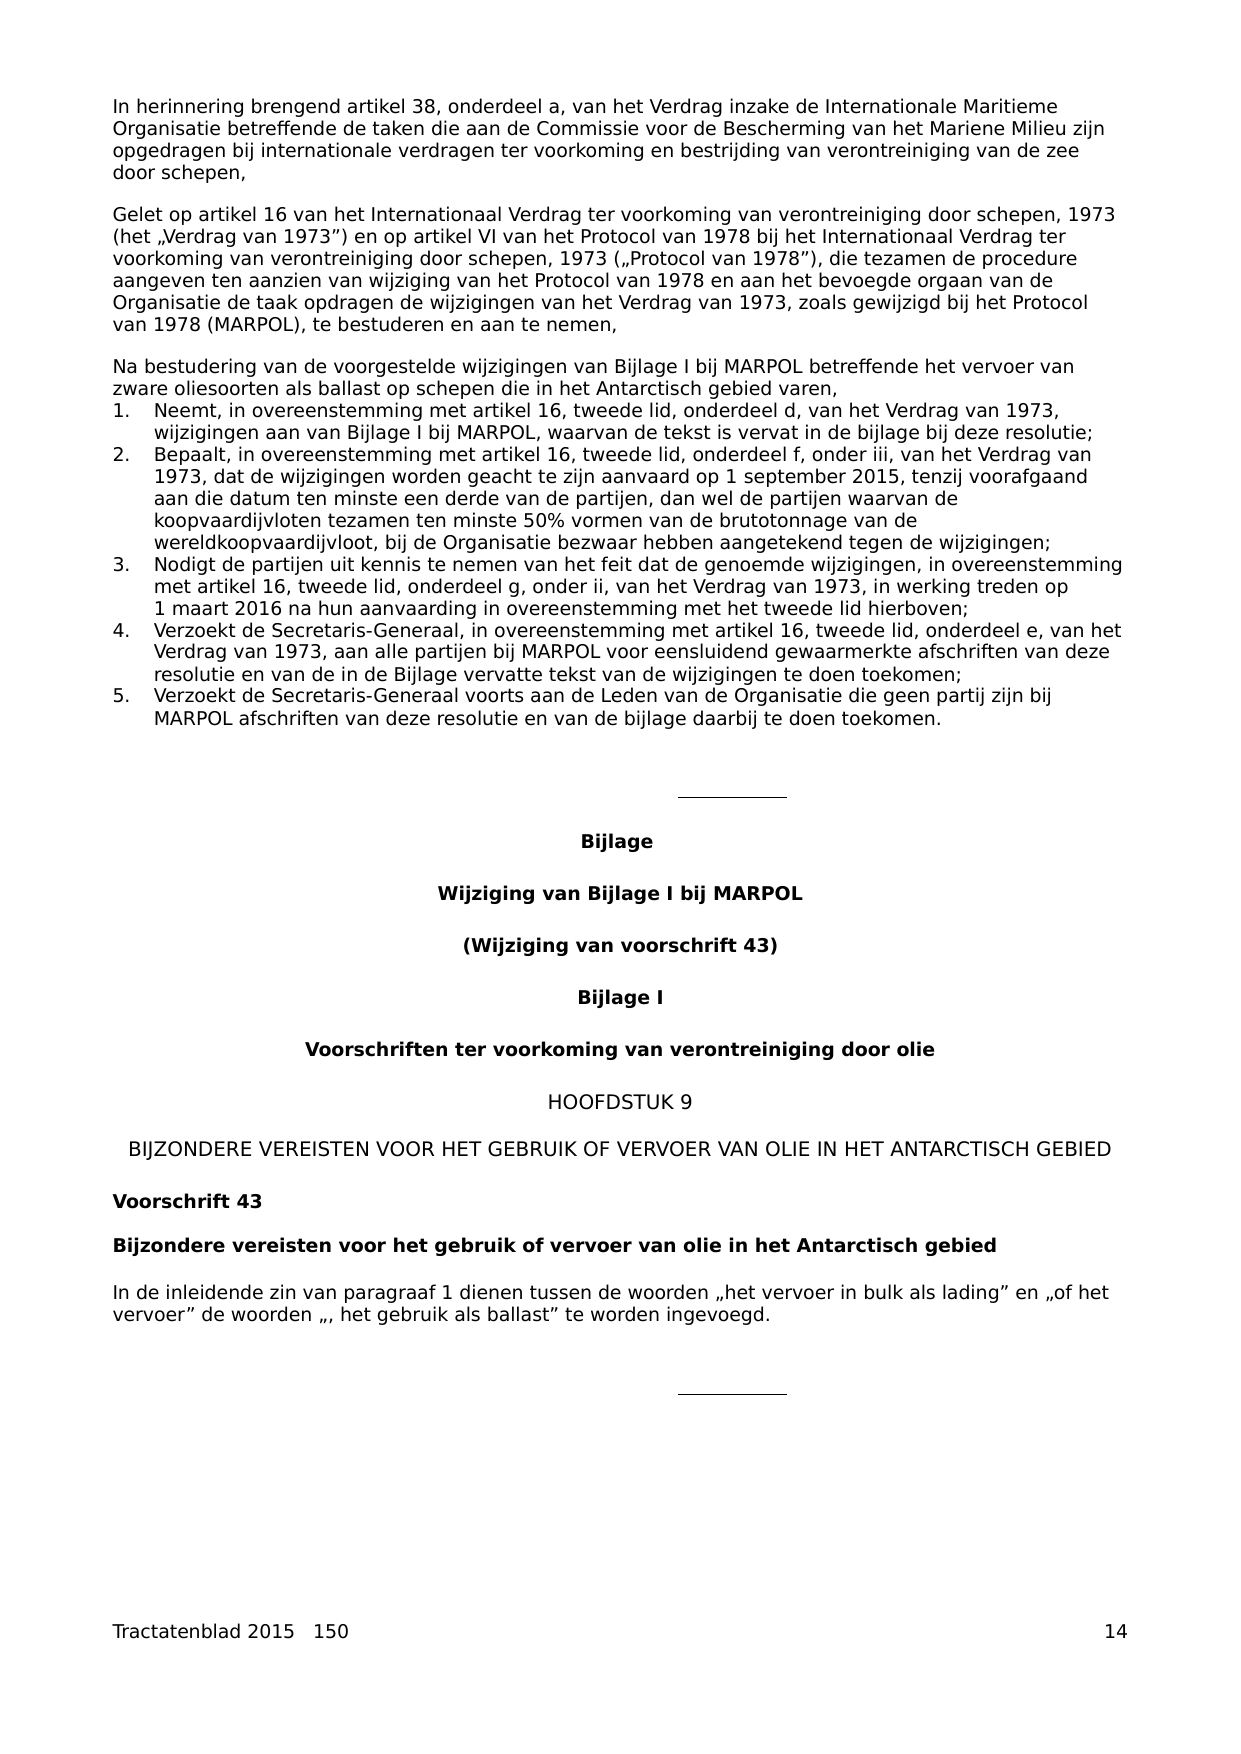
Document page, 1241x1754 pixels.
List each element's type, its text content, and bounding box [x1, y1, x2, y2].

text In de inleidende zin van paragraaf 1 dienen tussen de woorden „het vervoer in bulk als lading” en „of het vervoer” de woorden „, het gebruik als ballast” te worden ingevoegd. [112, 1282, 1128, 1326]
subtitle HOOFDSTUK 9 BIJZONDERE VEREISTEN VOOR HET GEBRUIK OF VERVOER VAN OLIE IN HET ANTARCTISCH GEBIED [112, 1091, 1128, 1161]
text Na bestudering van de voorgestelde wijzigingen van Bijlage I bij MARPOL betreffende het vervoer van zware oliesoorten als ballast op schepen die in het Antarctisch gebied varen, [112, 356, 1128, 400]
subtitle Bijlage [112, 831, 1128, 853]
subtitle Voorschrift 43 Bijzondere vereisten voor het gebruik of vervoer van olie in het Antarctisch gebied [112, 1191, 1128, 1257]
subtitle (Wijziging van voorschrift 43) [112, 935, 1128, 957]
text In herinnering brengend artikel 38, onderdeel a, van het Verdrag inzake de Internationale Maritieme Organisatie betreffende de taken die aan de Commissie voor de Bescherming van het Mariene Milieu zijn opgedragen bij internationale verdragen ter voorkoming en bestrijding van verontreiniging van de zee door schepen, [112, 96, 1128, 184]
text 2. Bepaalt, in overeenstemming met artikel 16, tweede lid, onderdeel f, onder iii, van het Verdrag van 1973, dat de wijzigingen worden geacht te zijn aanvaard op 1 september 2015, tenzij voorafgaand aan die datum ten minste een derde van de partijen, dan wel de partijen waarvan de koopvaardijvloten tezamen ten minste 50% vormen van de brutotonnage van de wereldkoopvaardijvloot, bij de Organisatie bezwaar hebben aangetekend tegen de wijzigingen; [112, 444, 1128, 553]
text Gelet op artikel 16 van het Internationaal Verdrag ter voorkoming van verontreiniging door schepen, 1973 (het „Verdrag van 1973”) en op artikel VI van het Protocol van 1978 bij het Internationaal Verdrag ter voorkoming van verontreiniging door schepen, 1973 („Protocol van 1978”), die tezamen de procedure aangeven ten aanzien van wijziging van het Protocol van 1978 en aan het bevoegde orgaan van de Organisatie de taak opdragen de wijzigingen van het Verdrag van 1973, zoals gewijzigd bij het Protocol van 1978 (MARPOL), te bestuderen en aan te nemen, [112, 204, 1128, 336]
subtitle Voorschriften ter voorkoming van verontreiniging door olie [112, 1039, 1128, 1061]
text 1. Neemt, in overeenstemming met artikel 16, tweede lid, onderdeel d, van het Verdrag van 1973, wijzigingen aan van Bijlage I bij MARPOL, waarvan de tekst is vervat in de bijlage bij deze resolutie; [112, 400, 1128, 444]
text 4. Verzoekt de Secretaris-Generaal, in overeenstemming met artikel 16, tweede lid, onderdeel e, van het Verdrag van 1973, aan alle partijen bij MARPOL voor eensluidend gewaarmerkte afschriften van deze resolutie en van de in de Bijlage vervatte tekst van de wijzigingen te doen toekomen; [112, 619, 1128, 685]
subtitle Bijlage I [112, 987, 1128, 1009]
subtitle Wijziging van Bijlage I bij MARPOL [112, 883, 1128, 905]
text 3. Nodigt de partijen uit kennis te nemen van het feit dat de genoemde wijzigingen, in overeenstemming met artikel 16, tweede lid, onderdeel g, onder ii, van het Verdrag van 1973, in werking treden op 1 maart 2016 na hun aanvaarding in overeenstemming met het tweede lid hierboven; [112, 553, 1128, 619]
text 5. Verzoekt de Secretaris-Generaal voorts aan de Leden van de Organisatie die geen partij zijn bij MARPOL afschriften van deze resolutie en van de bijlage daarbij te doen toekomen. [112, 685, 1128, 729]
